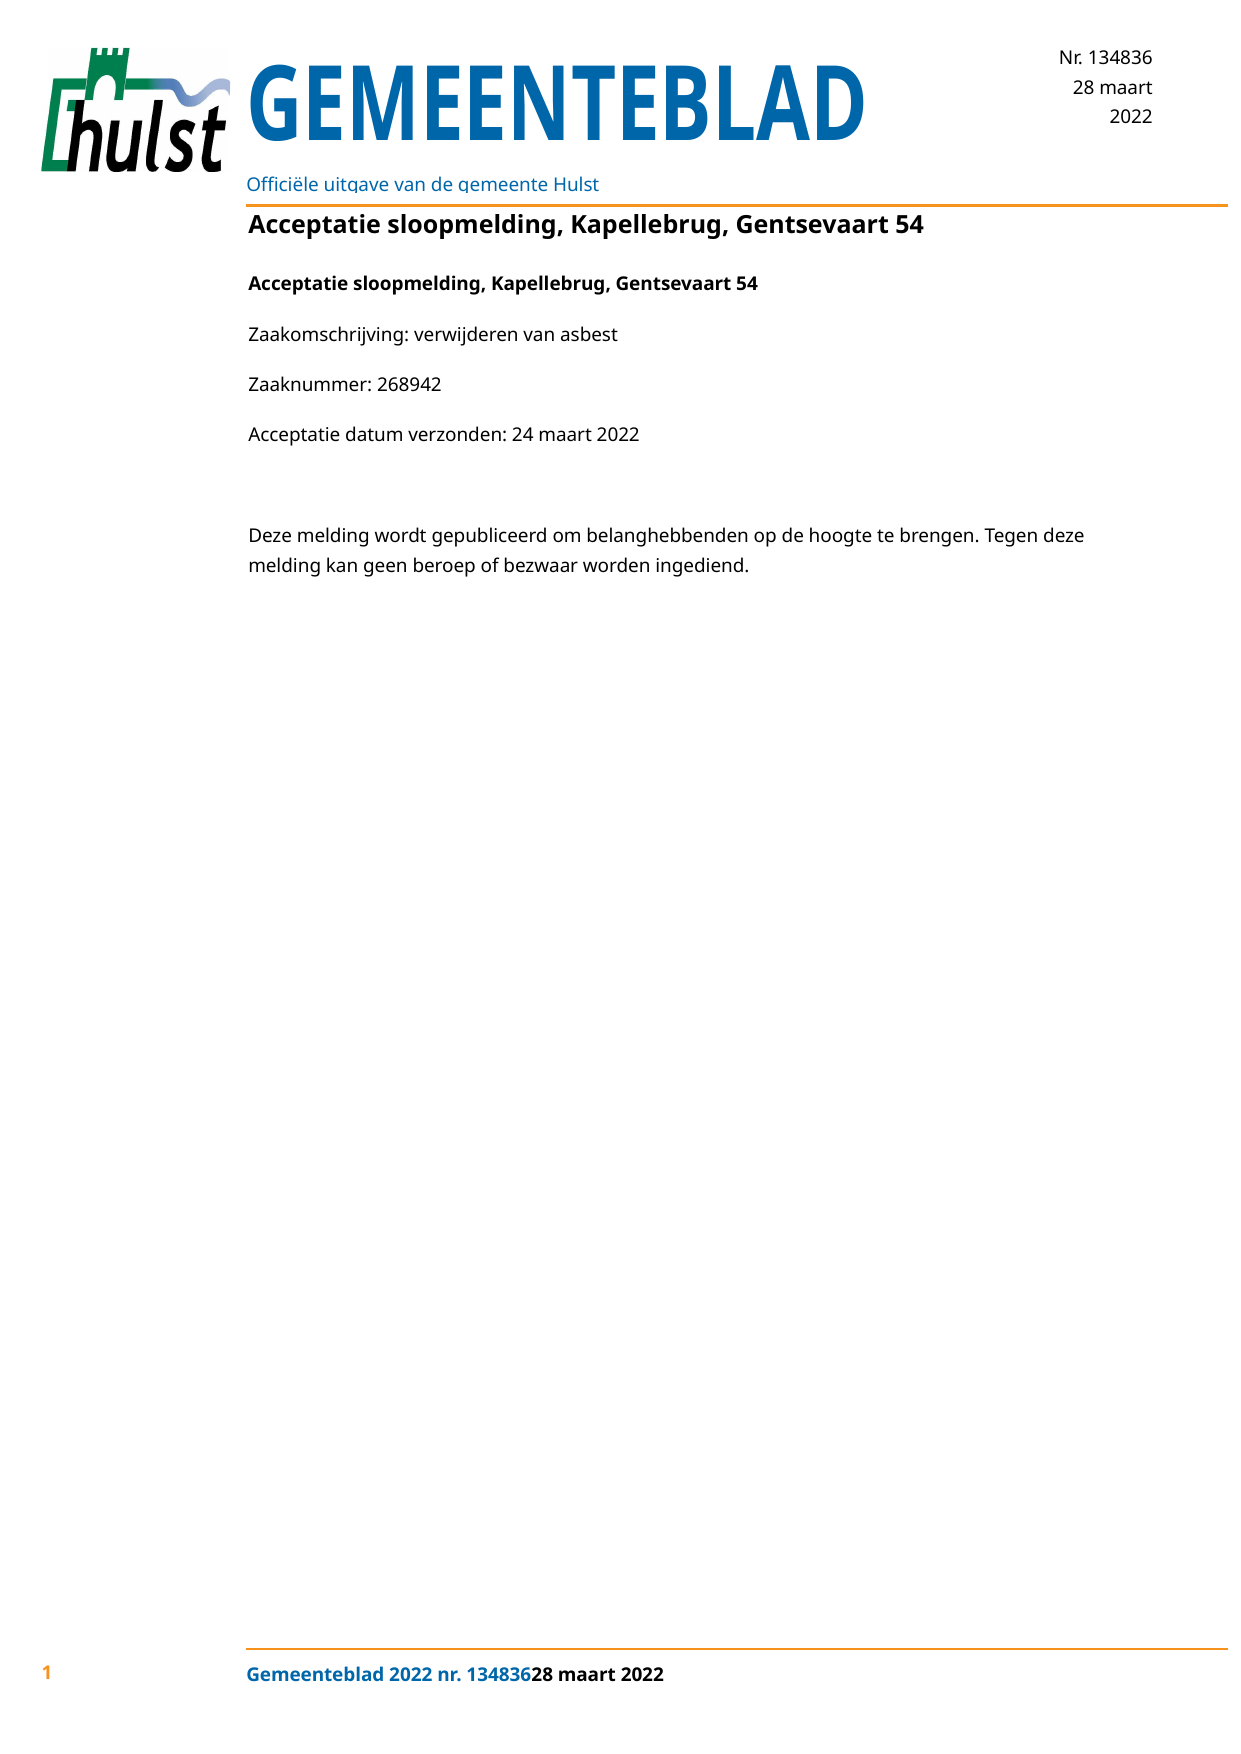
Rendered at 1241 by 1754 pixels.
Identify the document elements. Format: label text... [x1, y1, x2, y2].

text Acceptatie datum verzonden: 24 maart 2022 [248, 422, 1152, 447]
text Zaaknummer: 268942 [248, 371, 1152, 397]
text Acceptatie sloopmelding, Kapellebrug, Gentsevaart 54 [248, 207, 1152, 241]
picture [41, 47, 231, 172]
text Deze melding wordt gepubliceerd om belanghebbenden op de hoogte te brengen. Tegen deze melding kan geen beroep of bezwaar worden ingediend. [248, 522, 1152, 578]
text Zaakomschrijving: verwijderen van asbest [248, 321, 1152, 346]
text Acceptatie sloopmelding, Kapellebrug, Gentsevaart 54 [248, 270, 1152, 296]
